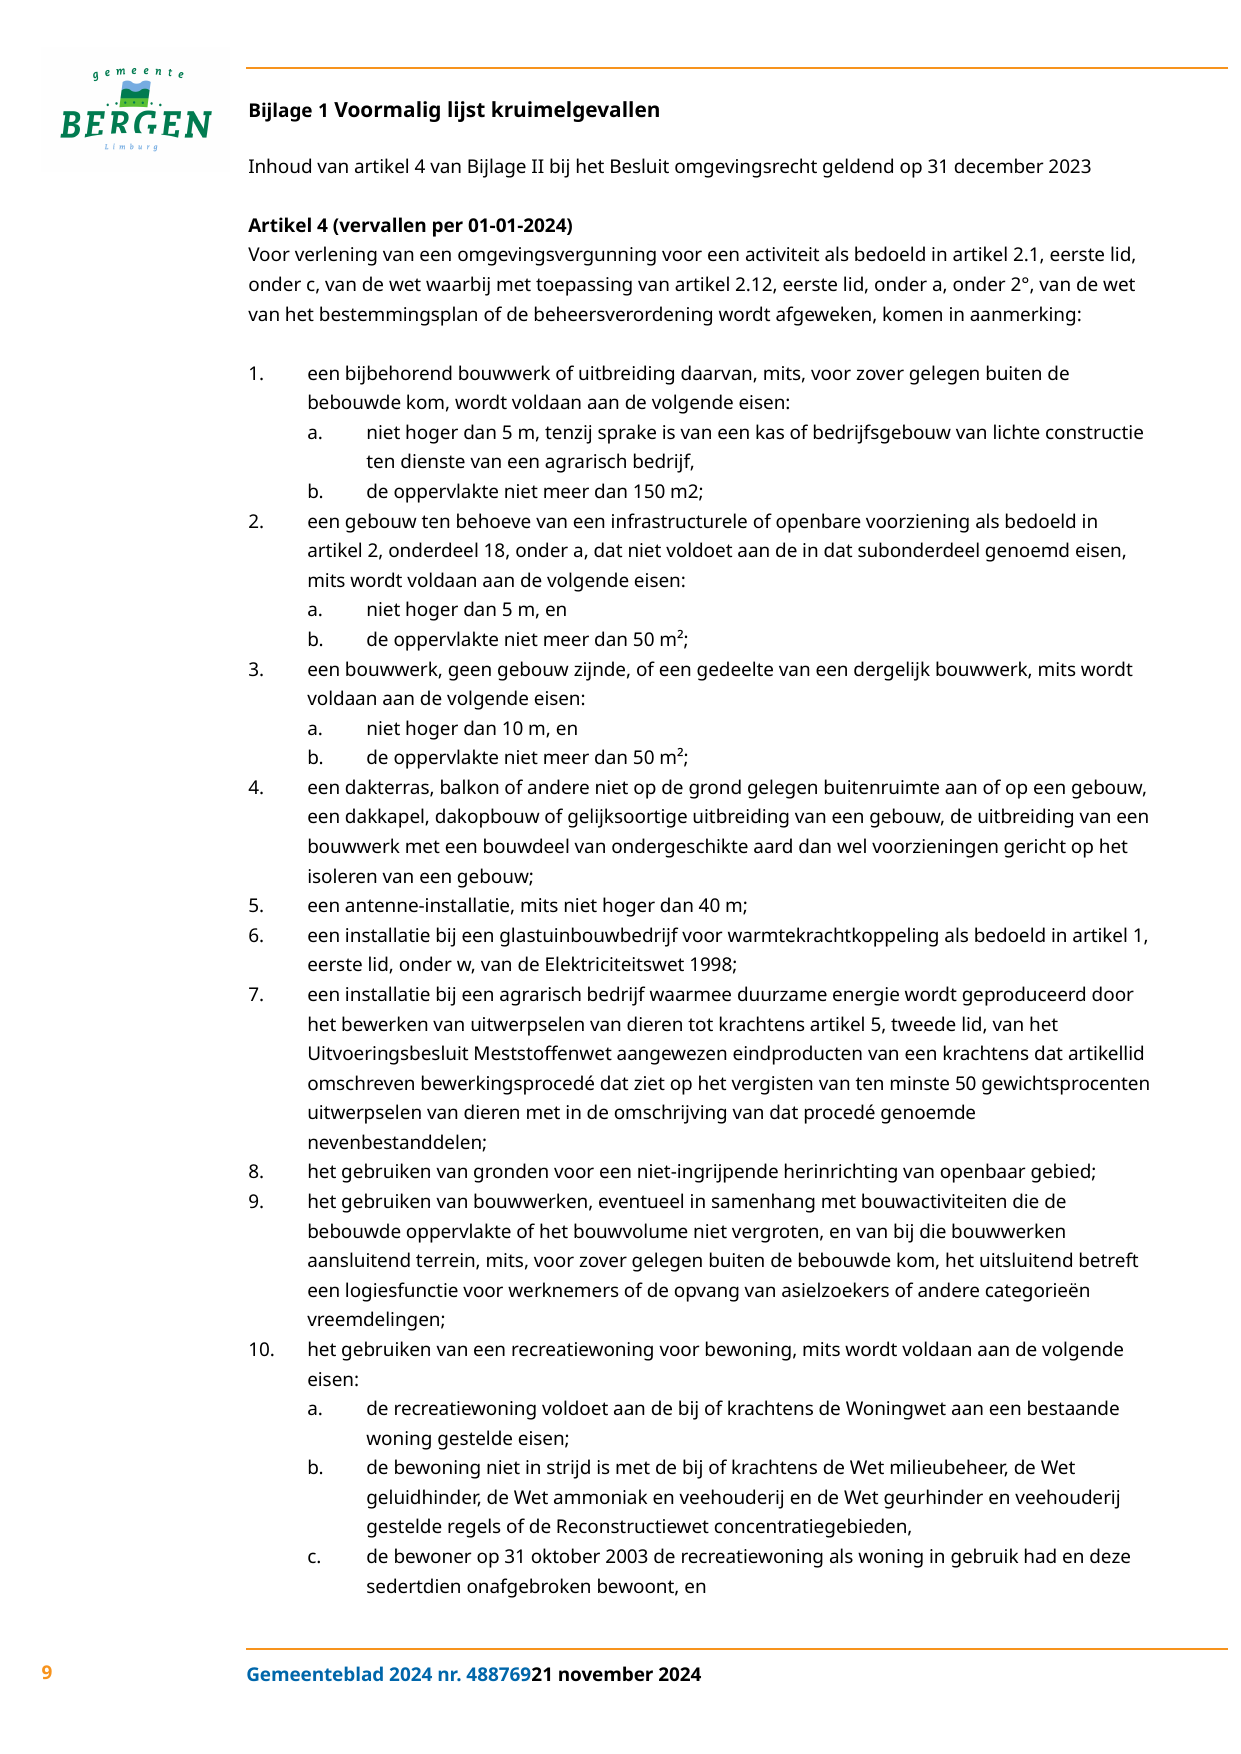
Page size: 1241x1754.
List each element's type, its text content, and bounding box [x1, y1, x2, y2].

list de oppervlakte niet meer dan 50 m²; [307, 744, 1152, 770]
list een installatie bij een glastuinbouwbedrijf voor warmtekrachtkoppeling als bedoeld in artikel 1, eerste lid, onder w, van de Elektriciteitswet 1998; [248, 922, 1152, 977]
list de recreatiewoning voldoet aan de bij of krachtens de Woningwet aan een bestaande woning gestelde eisen; [307, 1395, 1152, 1451]
list een bijbehorend bouwwerk of uitbreiding daarvan, mits, voor zover gelegen buiten de bebouwde kom, wordt voldaan aan de volgende eisen: [248, 360, 1152, 415]
list de bewoner op 31 oktober 2003 de recreatiewoning als woning in gebruik had en deze sedertdien onafgebroken bewoont, en [307, 1543, 1152, 1599]
text Bijlage 1 Voormalig lijst kruimelgevallen [248, 95, 1152, 123]
list een antenne-installatie, mits niet hoger dan 40 m; [248, 892, 1152, 918]
list niet hoger dan 5 m, tenzij sprake is van een kas of bedrijfsgebouw van lichte constructie ten dienste van een agrarisch bedrijf, [307, 419, 1152, 474]
list een installatie bij een agrarisch bedrijf waarmee duurzame energie wordt geproduceerd door het bewerken van uitwerpselen van dieren tot krachtens artikel 5, tweede lid, van het Uitvoeringsbesluit Meststoffenwet aangewezen eindproducten van een krachtens dat artikellid omschreven bewerkingsprocedé dat ziet op het vergisten van ten minste 50 gewichtsprocenten uitwerpselen van dieren met in de omschrijving van dat procedé genoemde nevenbestanddelen; [248, 981, 1152, 1155]
picture [41, 47, 231, 172]
list het gebruiken van gronden voor een niet-ingrijpende herinrichting van openbaar gebied; [248, 1159, 1152, 1184]
list een gebouw ten behoeve van een infrastructurele of openbare voorziening als bedoeld in artikel 2, onderdeel 18, onder a, dat niet voldoet aan de in dat subonderdeel genoemd eisen, mits wordt voldaan aan de volgende eisen: [248, 508, 1152, 593]
list niet hoger dan 10 m, en [307, 715, 1152, 741]
list de bewoning niet in strijd is met de bij of krachtens de Wet milieubeheer, de Wet geluidhinder, de Wet ammoniak en veehouderij en de Wet geurhinder en veehouderij gestelde regels of de Reconstructiewet concentratiegebieden, [307, 1454, 1152, 1539]
list de oppervlakte niet meer dan 50 m²; [307, 626, 1152, 652]
text Artikel 4 (vervallen per 01-01-2024) [248, 212, 1152, 238]
list het gebruiken van bouwwerken, eventueel in samenhang met bouwactiviteiten die de bebouwde oppervlakte of het bouwvolume niet vergroten, en van bij die bouwwerken aansluitend terrein, mits, voor zover gelegen buiten de bebouwde kom, het uitsluitend betreft een logiesfunctie voor werknemers of de opvang van asielzoekers of andere categorieën vreemdelingen; [248, 1188, 1152, 1332]
list niet hoger dan 5 m, en [307, 597, 1152, 622]
list de oppervlakte niet meer dan 150 m2; [307, 478, 1152, 504]
text Inhoud van artikel 4 van Bijlage II bij het Besluit omgevingsrecht geldend op 31 december 2023 [248, 153, 1152, 179]
list het gebruiken van een recreatiewoning voor bewoning, mits wordt voldaan aan de volgende eisen: [248, 1336, 1152, 1392]
text Voor verlening van een omgevingsvergunning voor een activiteit als bedoeld in artikel 2.1, eerste lid, onder c, van de wet waarbij met toepassing van artikel 2.12, eerste lid, onder a, onder 2°, van de wet van het bestemmingsplan of de beheersverordening wordt afgeweken, komen in aanmerking: [248, 242, 1152, 327]
list een bouwwerk, geen gebouw zijnde, of een gedeelte van een dergelijk bouwwerk, mits wordt voldaan aan de volgende eisen: [248, 656, 1152, 711]
list een dakterras, balkon of andere niet op de grond gelegen buitenruimte aan of op een gebouw, een dakkapel, dakopbouw of gelijksoortige uitbreiding van een gebouw, de uitbreiding van een bouwwerk met een bouwdeel van ondergeschikte aard dan wel voorzieningen gericht op het isoleren van een gebouw; [248, 774, 1152, 889]
